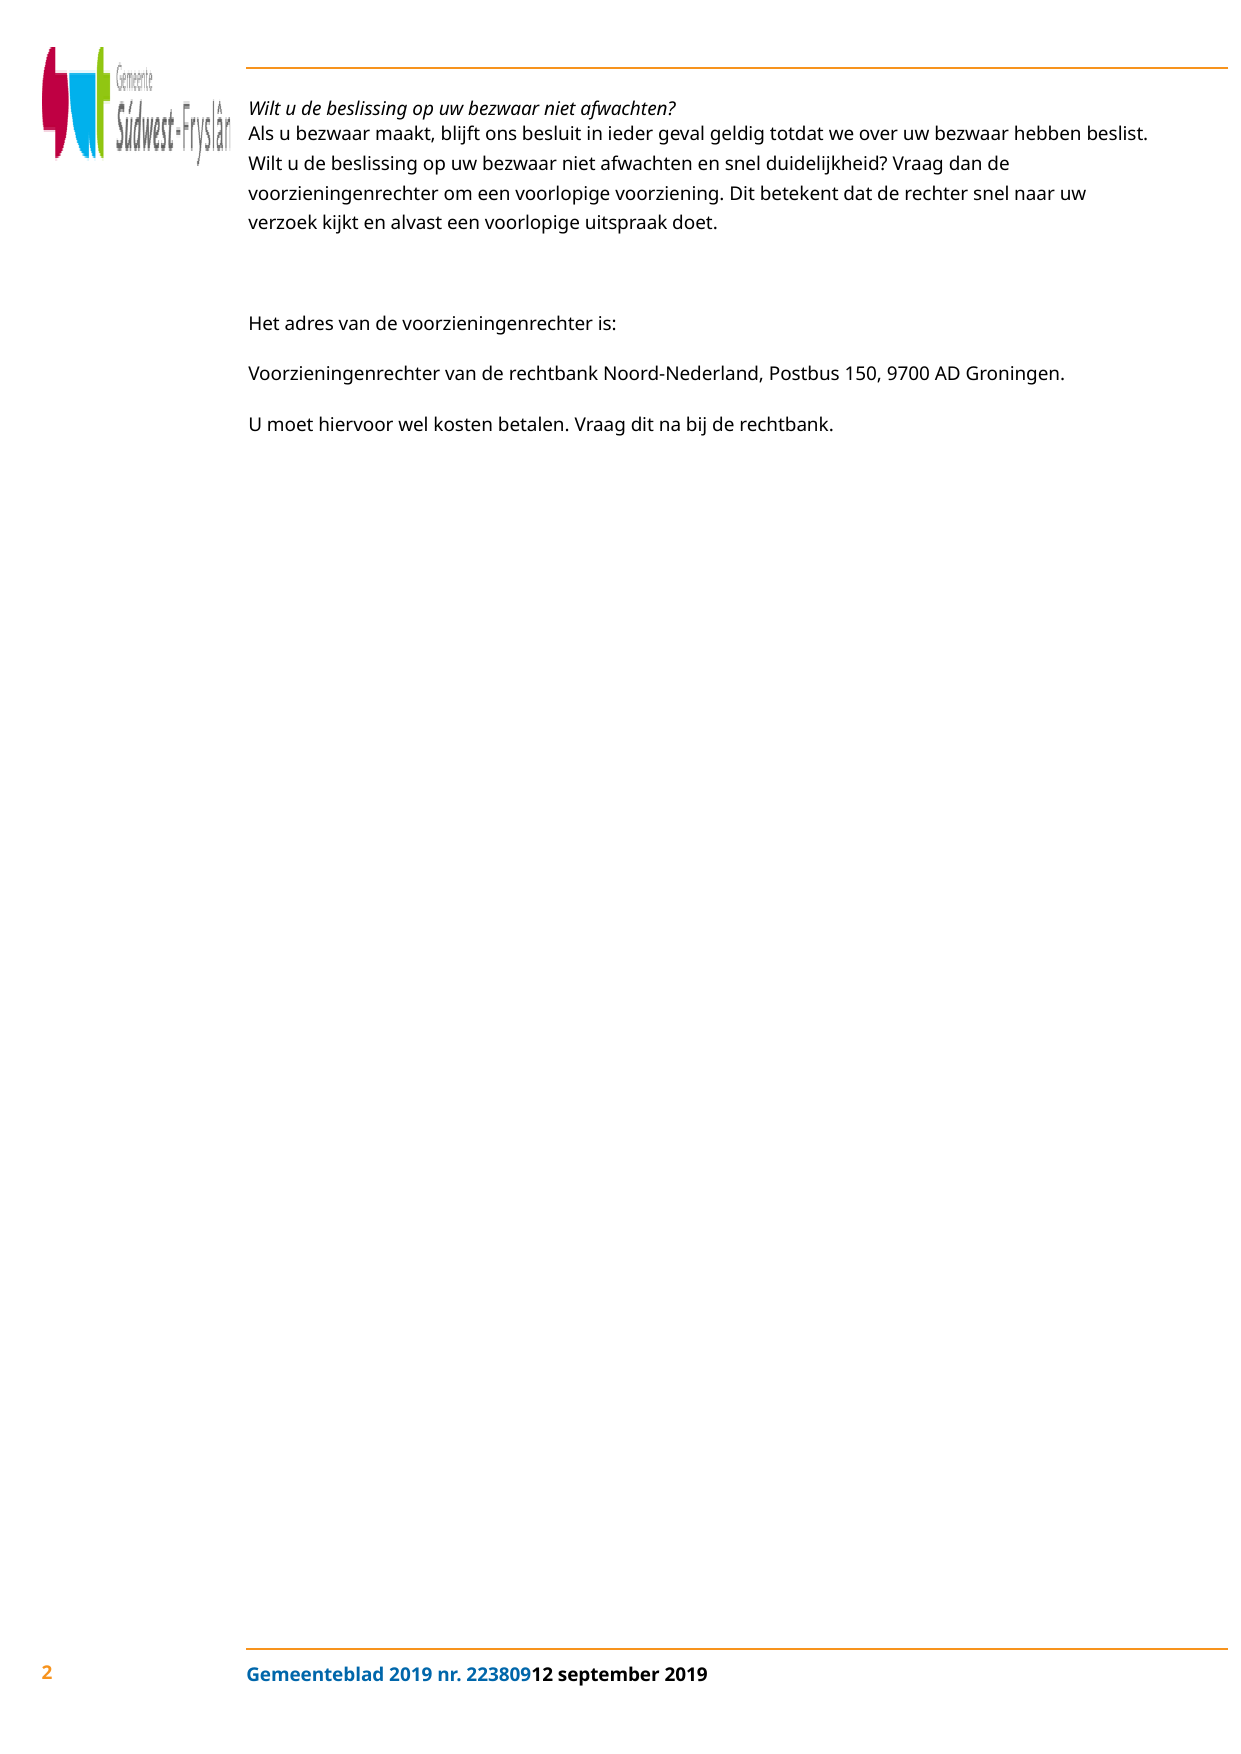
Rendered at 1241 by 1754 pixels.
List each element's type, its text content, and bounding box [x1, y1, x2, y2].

text U moet hiervoor wel kosten betalen. Vraag dit na bij de rechtbank. [248, 411, 1152, 437]
text Het adres van de voorzieningenrechter is: [248, 310, 1152, 336]
text Als u bezwaar maakt, blijft ons besluit in ieder geval geldig totdat we over uw bezwaar hebben beslist. Wilt u de beslissing op uw bezwaar niet afwachten en snel duidelijkheid? Vraag dan de voorzieningenrechter om een voorlopige voorziening. Dit betekent dat de rechter snel naar uw verzoek kijkt en alvast een voorlopige uitspraak doet. [248, 121, 1152, 235]
text Voorzieningenrechter van de rechtbank Noord-Nederland, Postbus 150, 9700 AD Groningen. [248, 361, 1152, 386]
picture [41, 47, 231, 172]
text Wilt u de beslissing op uw bezwaar niet afwachten? [248, 95, 1152, 121]
